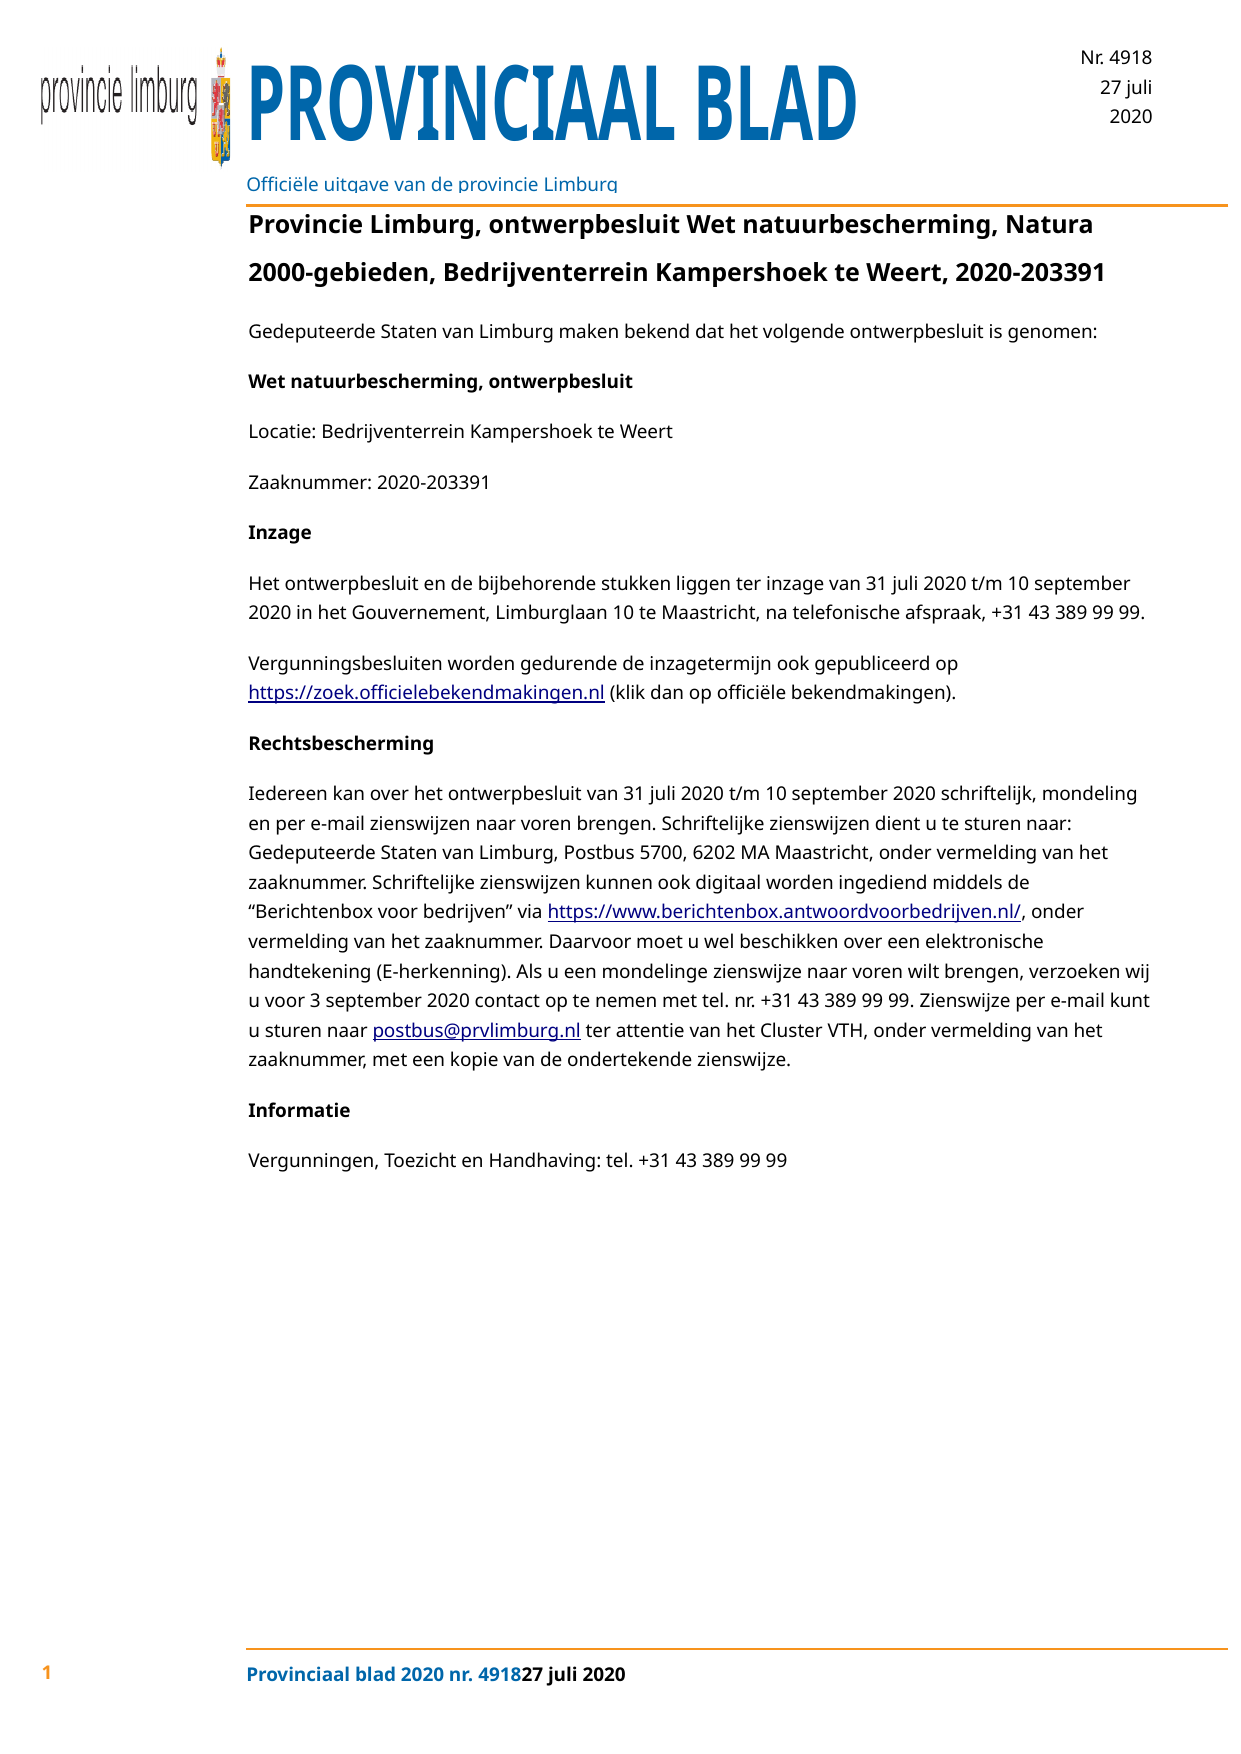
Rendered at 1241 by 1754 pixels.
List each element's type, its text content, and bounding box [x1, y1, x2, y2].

picture [41, 47, 231, 172]
text Provincie Limburg, ontwerpbesluit Wet natuurbescherming, Natura 2000-gebieden, Bedrijventerrein Kampershoek te Weert, 2020-203391 [248, 207, 1152, 288]
text Gedeputeerde Staten van Limburg maken bekend dat het volgende ontwerpbesluit is genomen: [248, 318, 1152, 344]
text Locatie: Bedrijventerrein Kampershoek te Weert [248, 419, 1152, 444]
text Vergunningsbesluiten worden gedurende de inzagetermijn ook gepubliceerd op https://zoek.officielebekendmakingen.nl (klik dan op officiële bekendmakingen). [248, 650, 1152, 705]
text Het ontwerpbesluit en de bijbehorende stukken liggen ter inzage van 31 juli 2020 t/m 10 september 2020 in het Gouvernement, Limburglaan 10 te Maastricht, na telefonische afspraak, +31 43 389 99 99. [248, 570, 1152, 625]
text Inzage [248, 519, 1152, 545]
text Zaaknummer: 2020-203391 [248, 469, 1152, 495]
text Informatie [248, 1097, 1152, 1123]
text Iedereen kan over het ontwerpbesluit van 31 juli 2020 t/m 10 september 2020 schriftelijk, mondeling en per e-mail zienswijzen naar voren brengen. Schriftelijke zienswijzen dient u te sturen naar: Gedeputeerde Staten van Limburg, Postbus 5700, 6202 MA Maastricht, onder vermelding van het zaaknummer. Schriftelijke zienswijzen kunnen ook digitaal worden ingediend middels de “Berichtenbox voor bedrijven” via https://www.berichtenbox.antwoordvoorbedrijven.nl/, onder vermelding van het zaaknummer. Daarvoor moet u wel beschikken over een elektronische handtekening (E-herkenning). Als u een mondelinge zienswijze naar voren wilt brengen, verzoeken wij u voor 3 september 2020 contact op te nemen met tel. nr. +31 43 389 99 99. Zienswijze per e-mail kunt u sturen naar postbus@prvlimburg.nl ter attentie van het Cluster VTH, onder vermelding van het zaaknummer, met een kopie van de ondertekende zienswijze. [248, 780, 1152, 1072]
text Wet natuurbescherming, ontwerpbesluit [248, 368, 1152, 394]
text Vergunningen, Toezicht en Handhaving: tel. +31 43 389 99 99 [248, 1147, 1152, 1173]
text Rechtsbescherming [248, 730, 1152, 756]
